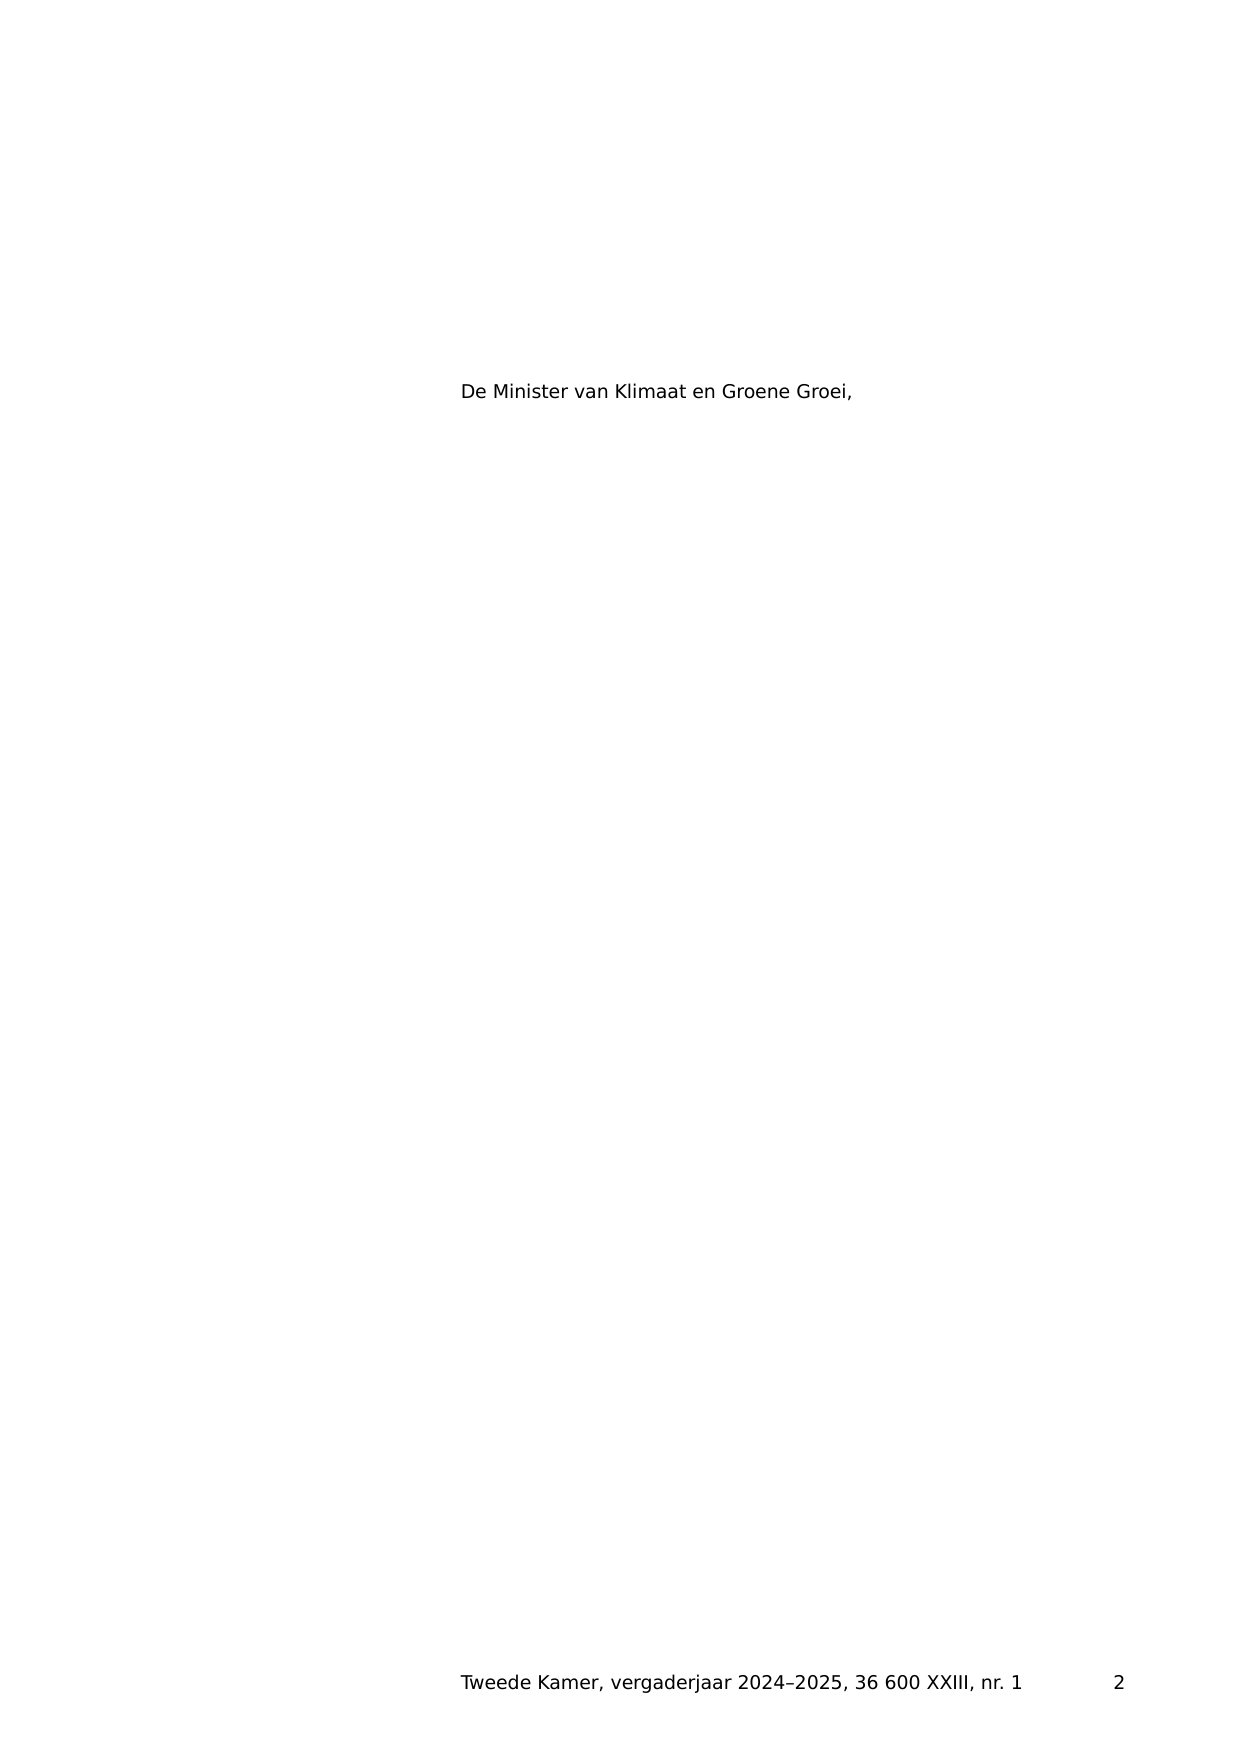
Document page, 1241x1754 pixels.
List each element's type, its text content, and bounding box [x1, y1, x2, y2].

text De Minister van Klimaat en Groene Groei, [461, 381, 1125, 403]
